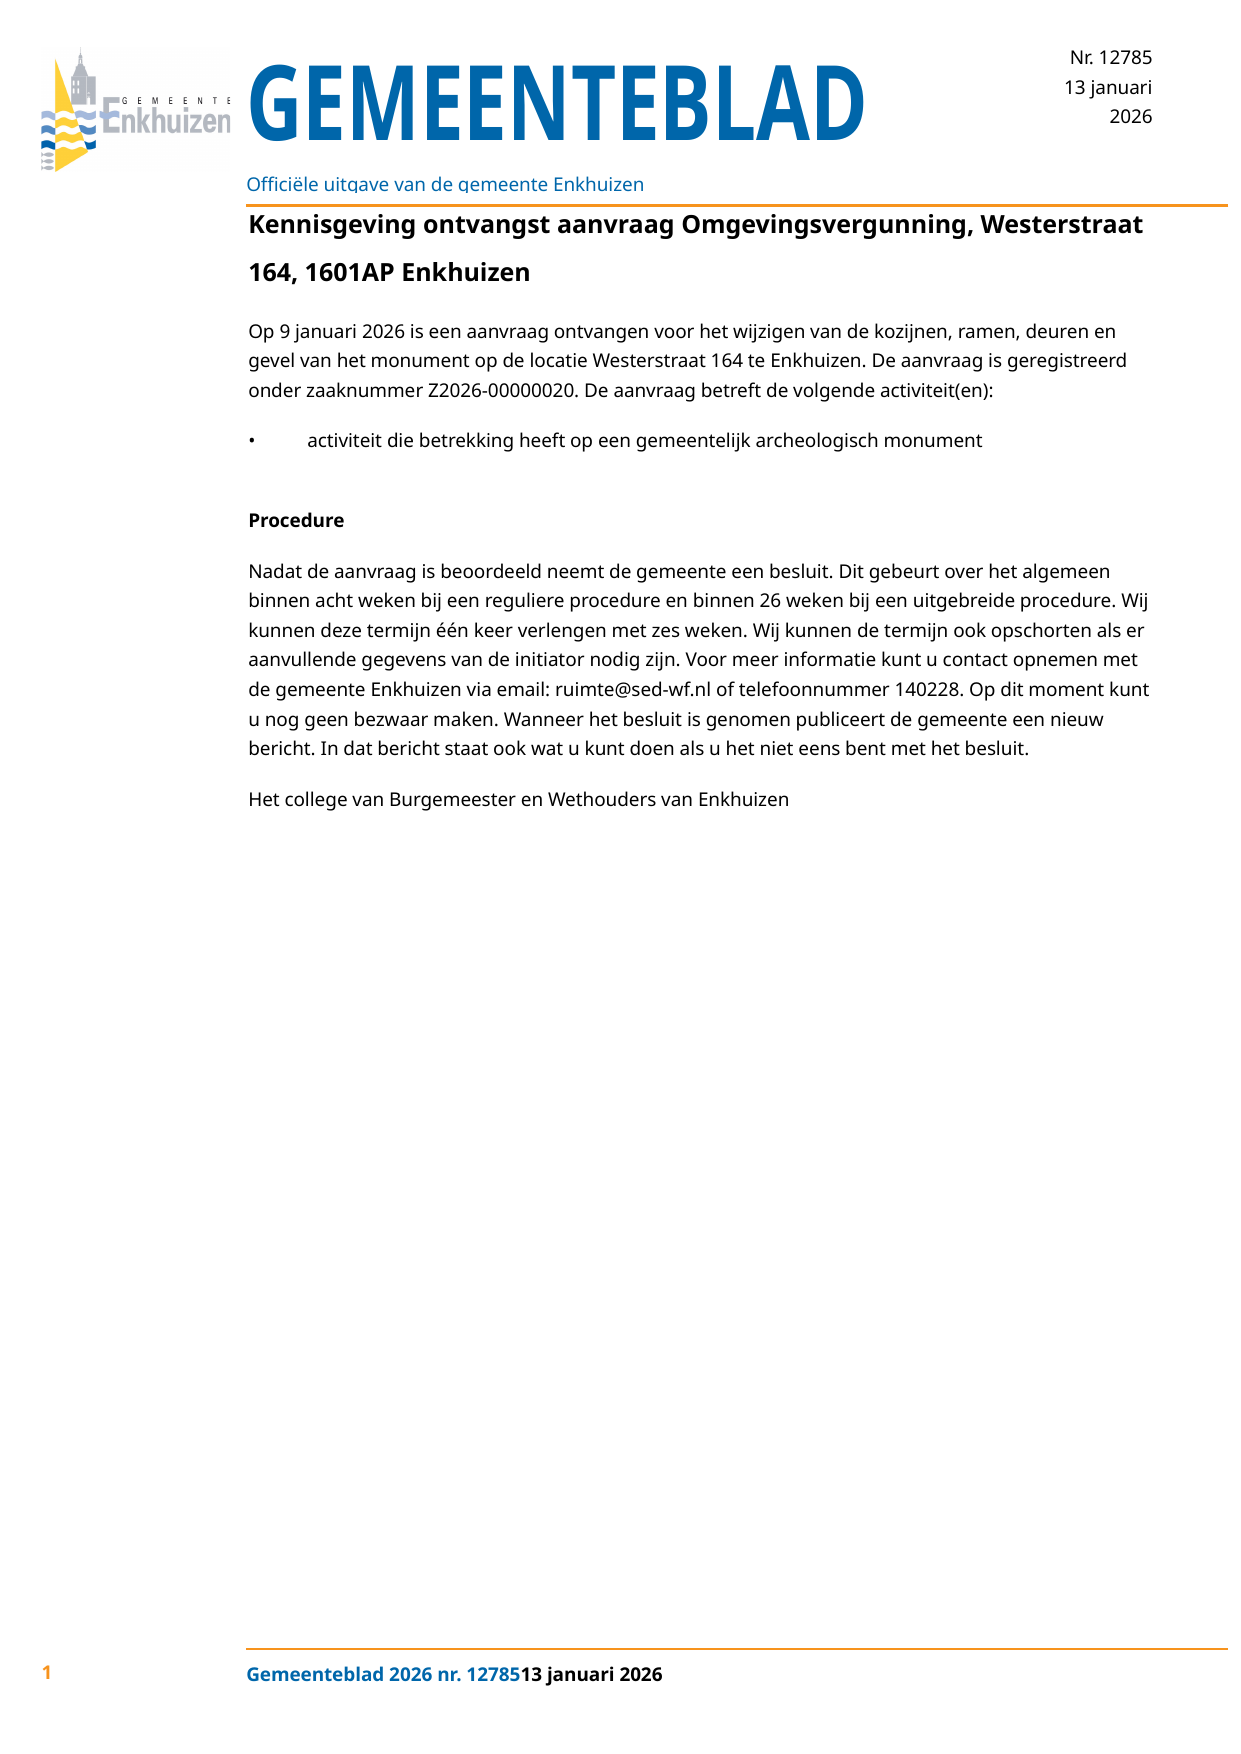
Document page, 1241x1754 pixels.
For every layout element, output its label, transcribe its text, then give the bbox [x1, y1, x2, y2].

text Nadat de aanvraag is beoordeeld neemt de gemeente een besluit. Dit gebeurt over het algemeen binnen acht weken bij een reguliere procedure en binnen 26 weken bij een uitgebreide procedure. Wij kunnen deze termijn één keer verlengen met zes weken. Wij kunnen de termijn ook opschorten als er aanvullende gegevens van de initiator nodig zijn. Voor meer informatie kunt u contact opnemen met de gemeente Enkhuizen via email: ruimte@sed-wf.nl of telefoonnummer 140228. Op dit moment kunt u nog geen bezwaar maken. Wanneer het besluit is genomen publiceert de gemeente een nieuw bericht. In dat bericht staat ook wat u kunt doen als u het niet eens bent met het besluit. [248, 558, 1152, 761]
text Procedure [248, 507, 1152, 533]
text Het college van Burgemeester en Wethouders van Enkhuizen [248, 786, 1152, 812]
list activiteit die betrekking heeft op een gemeentelijk archeologisch monument [248, 427, 1152, 453]
text Op 9 januari 2026 is een aanvraag ontvangen voor het wijzigen van de kozijnen, ramen, deuren en gevel van het monument op de locatie Westerstraat 164 te Enkhuizen. De aanvraag is geregistreerd onder zaaknummer Z2026-00000020. De aanvraag betreft de volgende activiteit(en): [248, 318, 1152, 403]
text Kennisgeving ontvangst aanvraag Omgevingsvergunning, Westerstraat 164, 1601AP Enkhuizen [248, 207, 1152, 288]
picture [41, 47, 231, 172]
